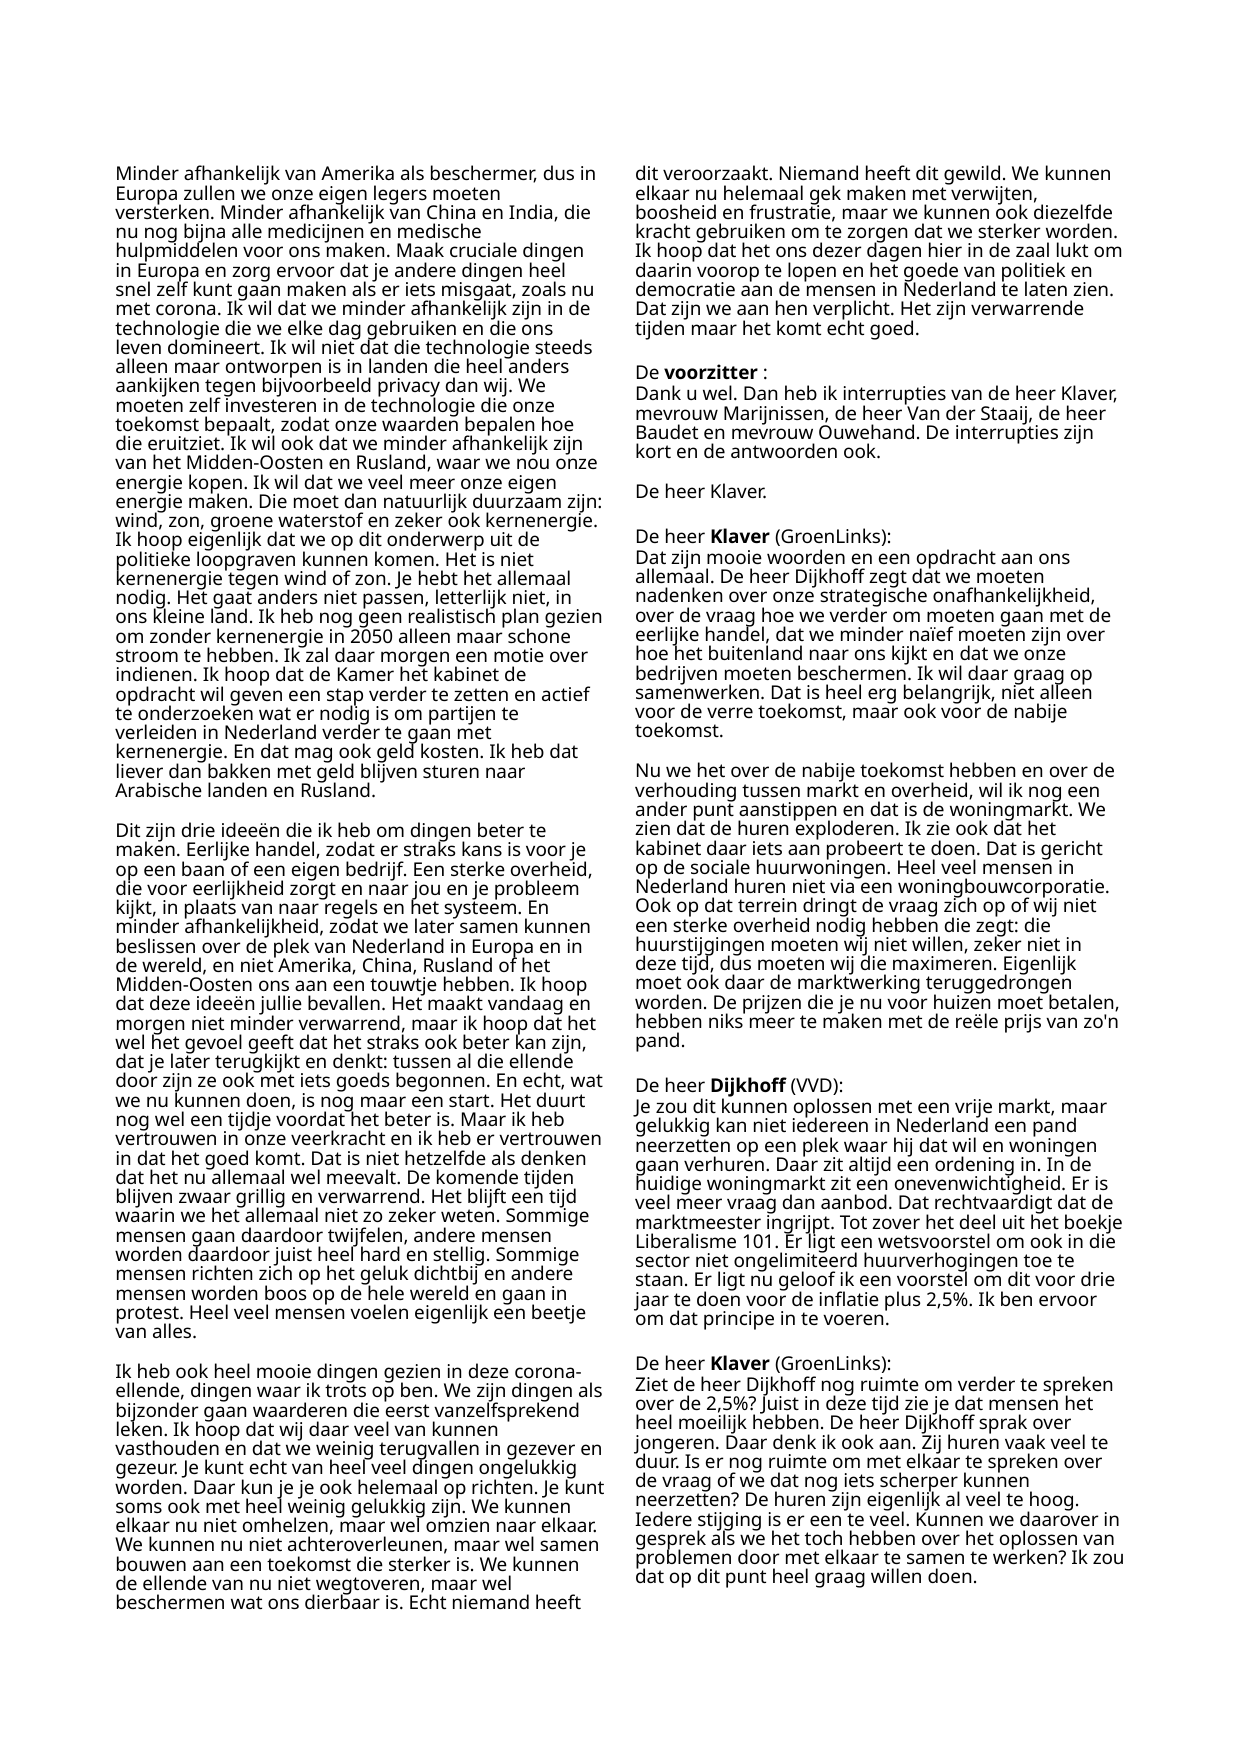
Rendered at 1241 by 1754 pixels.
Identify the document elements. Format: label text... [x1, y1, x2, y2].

text De heer Klaver. [635, 483, 1125, 502]
text Dit zijn drie ideeën die ik heb om dingen beter te maken. Eerlijke handel, zodat er straks kans is voor je op een baan of een eigen bedrijf. Een sterke overheid, die voor eerlijkheid zorgt en naar jou en je probleem kijkt, in plaats van naar regels en het systeem. En minder afhankelijkheid, zodat we later samen kunnen beslissen over de plek van Nederland in Europa en in de wereld, en niet Amerika, China, Rusland of het Midden-Oosten ons aan een touwtje hebben. Ik hoop dat deze ideeën jullie bevallen. Het maakt vandaag en morgen niet minder verwarrend, maar ik hoop dat het wel het gevoel geeft dat het straks ook beter kan zijn, dat je later terugkijkt en denkt: tussen al die ellende door zijn ze ook met iets goeds begonnen. En echt, wat we nu kunnen doen, is nog maar een start. Het duurt nog wel een tijdje voordat het beter is. Maar ik heb vertrouwen in onze veerkracht en ik heb er vertrouwen in dat het goed komt. Dat is niet hetzelfde als denken dat het nu allemaal wel meevalt. De komende tijden blijven zwaar grillig en verwarrend. Het blijft een tijd waarin we het allemaal niet zo zeker weten. Sommige mensen gaan daardoor twijfelen, andere mensen worden daardoor juist heel hard en stellig. Sommige mensen richten zich op het geluk dichtbij en andere mensen worden boos op de hele wereld en gaan in protest. Heel veel mensen voelen eigenlijk een beetje van alles. [115, 822, 605, 1342]
text Dat zijn mooie woorden en een opdracht aan ons allemaal. De heer Dijkhoff zegt dat we moeten nadenken over onze strategische onafhankelijkheid, over de vraag hoe we verder om moeten gaan met de eerlijke handel, dat we minder naïef moeten zijn over hoe het buitenland naar ons kijkt en dat we onze bedrijven moeten beschermen. Ik wil daar graag op samenwerken. Dat is heel erg belangrijk, niet alleen voor de verre toekomst, maar ook voor de nabije toekomst. [635, 549, 1125, 742]
text De heer Klaver (GroenLinks): [635, 523, 1125, 549]
text De voorzitter : [635, 359, 1125, 385]
text Minder afhankelijk van Amerika als beschermer, dus in Europa zullen we onze eigen legers moeten versterken. Minder afhankelijk van China en India, die nu nog bijna alle medicijnen en medische hulpmiddelen voor ons maken. Maak cruciale dingen in Europa en zorg ervoor dat je andere dingen heel snel zelf kunt gaan maken als er iets misgaat, zoals nu met corona. Ik wil dat we minder afhankelijk zijn in de technologie die we elke dag gebruiken en die ons leven domineert. Ik wil niet dat die technologie steeds alleen maar ontworpen is in landen die heel anders aankijken tegen bijvoorbeeld privacy dan wij. We moeten zelf investeren in de technologie die onze toekomst bepaalt, zodat onze waarden bepalen hoe die eruitziet. Ik wil ook dat we minder afhankelijk zijn van het Midden-Oosten en Rusland, waar we nou onze energie kopen. Ik wil dat we veel meer onze eigen energie maken. Die moet dan natuurlijk duurzaam zijn: wind, zon, groene waterstof en zeker ook kernenergie. Ik hoop eigenlijk dat we op dit onderwerp uit de politieke loopgraven kunnen komen. Het is niet kernenergie tegen wind of zon. Je hebt het allemaal nodig. Het gaat anders niet passen, letterlijk niet, in ons kleine land. Ik heb nog geen realistisch plan gezien om zonder kernenergie in 2050 alleen maar schone stroom te hebben. Ik zal daar morgen een motie over indienen. Ik hoop dat de Kamer het kabinet de opdracht wil geven een stap verder te zetten en actief te onderzoeken wat er nodig is om partijen te verleiden in Nederland verder te gaan met kernenergie. En dat mag ook geld kosten. Ik heb dat liever dan bakken met geld blijven sturen naar Arabische landen en Rusland. [115, 165, 605, 801]
text Dank u wel. Dan heb ik interrupties van de heer Klaver, mevrouw Marijnissen, de heer Van der Staaij, de heer Baudet en mevrouw Ouwehand. De interrupties zijn kort en de antwoorden ook. [635, 385, 1125, 462]
text Je zou dit kunnen oplossen met een vrije markt, maar gelukkig kan niet iedereen in Nederland een pand neerzetten op een plek waar hij dat wil en woningen gaan verhuren. Daar zit altijd een ordening in. In de huidige woningmarkt zit een onevenwichtigheid. Er is veel meer vraag dan aanbod. Dat rechtvaardigt dat de marktmeester ingrijpt. Tot zover het deel uit het boekje Liberalisme 101. Er ligt een wetsvoorstel om ook in die sector niet ongelimiteerd huurverhogingen toe te staan. Er ligt nu geloof ik een voorstel om dit voor drie jaar te doen voor de inflatie plus 2,5%. Ik ben ervoor om dat principe in te voeren. [635, 1098, 1125, 1329]
text De heer Dijkhoff (VVD): [635, 1072, 1125, 1098]
text Nu we het over de nabije toekomst hebben en over de verhouding tussen markt en overheid, wil ik nog een ander punt aanstippen en dat is de woningmarkt. We zien dat de huren exploderen. Ik zie ook dat het kabinet daar iets aan probeert te doen. Dat is gericht op de sociale huurwoningen. Heel veel mensen in Nederland huren niet via een woningbouwcorporatie. Ook op dat terrein dringt de vraag zich op of wij niet een sterke overheid nodig hebben die zegt: die huurstijgingen moeten wij niet willen, zeker niet in deze tijd, dus moeten wij die maximeren. Eigenlijk moet ook daar de marktwerking teruggedrongen worden. De prijzen die je nu voor huizen moet betalen, hebben niks meer te maken met de reële prijs van zo'n pand. [635, 762, 1125, 1051]
text De heer Klaver (GroenLinks): [635, 1350, 1125, 1376]
text dit veroorzaakt. Niemand heeft dit gewild. We kunnen elkaar nu helemaal gek maken met verwijten, boosheid en frustratie, maar we kunnen ook diezelfde kracht gebruiken om te zorgen dat we sterker worden. Ik hoop dat het ons dezer dagen hier in de zaal lukt om daarin voorop te lopen en het goede van politiek en democratie aan de mensen in Nederland te laten zien. Dat zijn we aan hen verplicht. Het zijn verwarrende tijden maar het komt echt goed. [635, 165, 1125, 339]
text Ik heb ook heel mooie dingen gezien in deze corona-ellende, dingen waar ik trots op ben. We zijn dingen als bijzonder gaan waarderen die eerst vanzelfsprekend leken. Ik hoop dat wij daar veel van kunnen vasthouden en dat we weinig terugvallen in gezever en gezeur. Je kunt echt van heel veel dingen ongelukkig worden. Daar kun je je ook helemaal op richten. Je kunt soms ook met heel weinig gelukkig zijn. We kunnen elkaar nu niet omhelzen, maar wel omzien naar elkaar. We kunnen nu niet achteroverleunen, maar wel samen bouwen aan een toekomst die sterker is. We kunnen de ellende van nu niet wegtoveren, maar wel beschermen wat ons dierbaar is. Echt niemand heeft [115, 1363, 605, 1613]
text Ziet de heer Dijkhoff nog ruimte om verder te spreken over de 2,5%? Juist in deze tijd zie je dat mensen het heel moeilijk hebben. De heer Dijkhoff sprak over jongeren. Daar denk ik ook aan. Zij huren vaak veel te duur. Is er nog ruimte om met elkaar te spreken over de vraag of we dat nog iets scherper kunnen neerzetten? De huren zijn eigenlijk al veel te hoog. Iedere stijging is er een te veel. Kunnen we daarover in gesprek als we het toch hebben over het oplossen van problemen door met elkaar te samen te werken? Ik zou dat op dit punt heel graag willen doen. [635, 1376, 1125, 1588]
